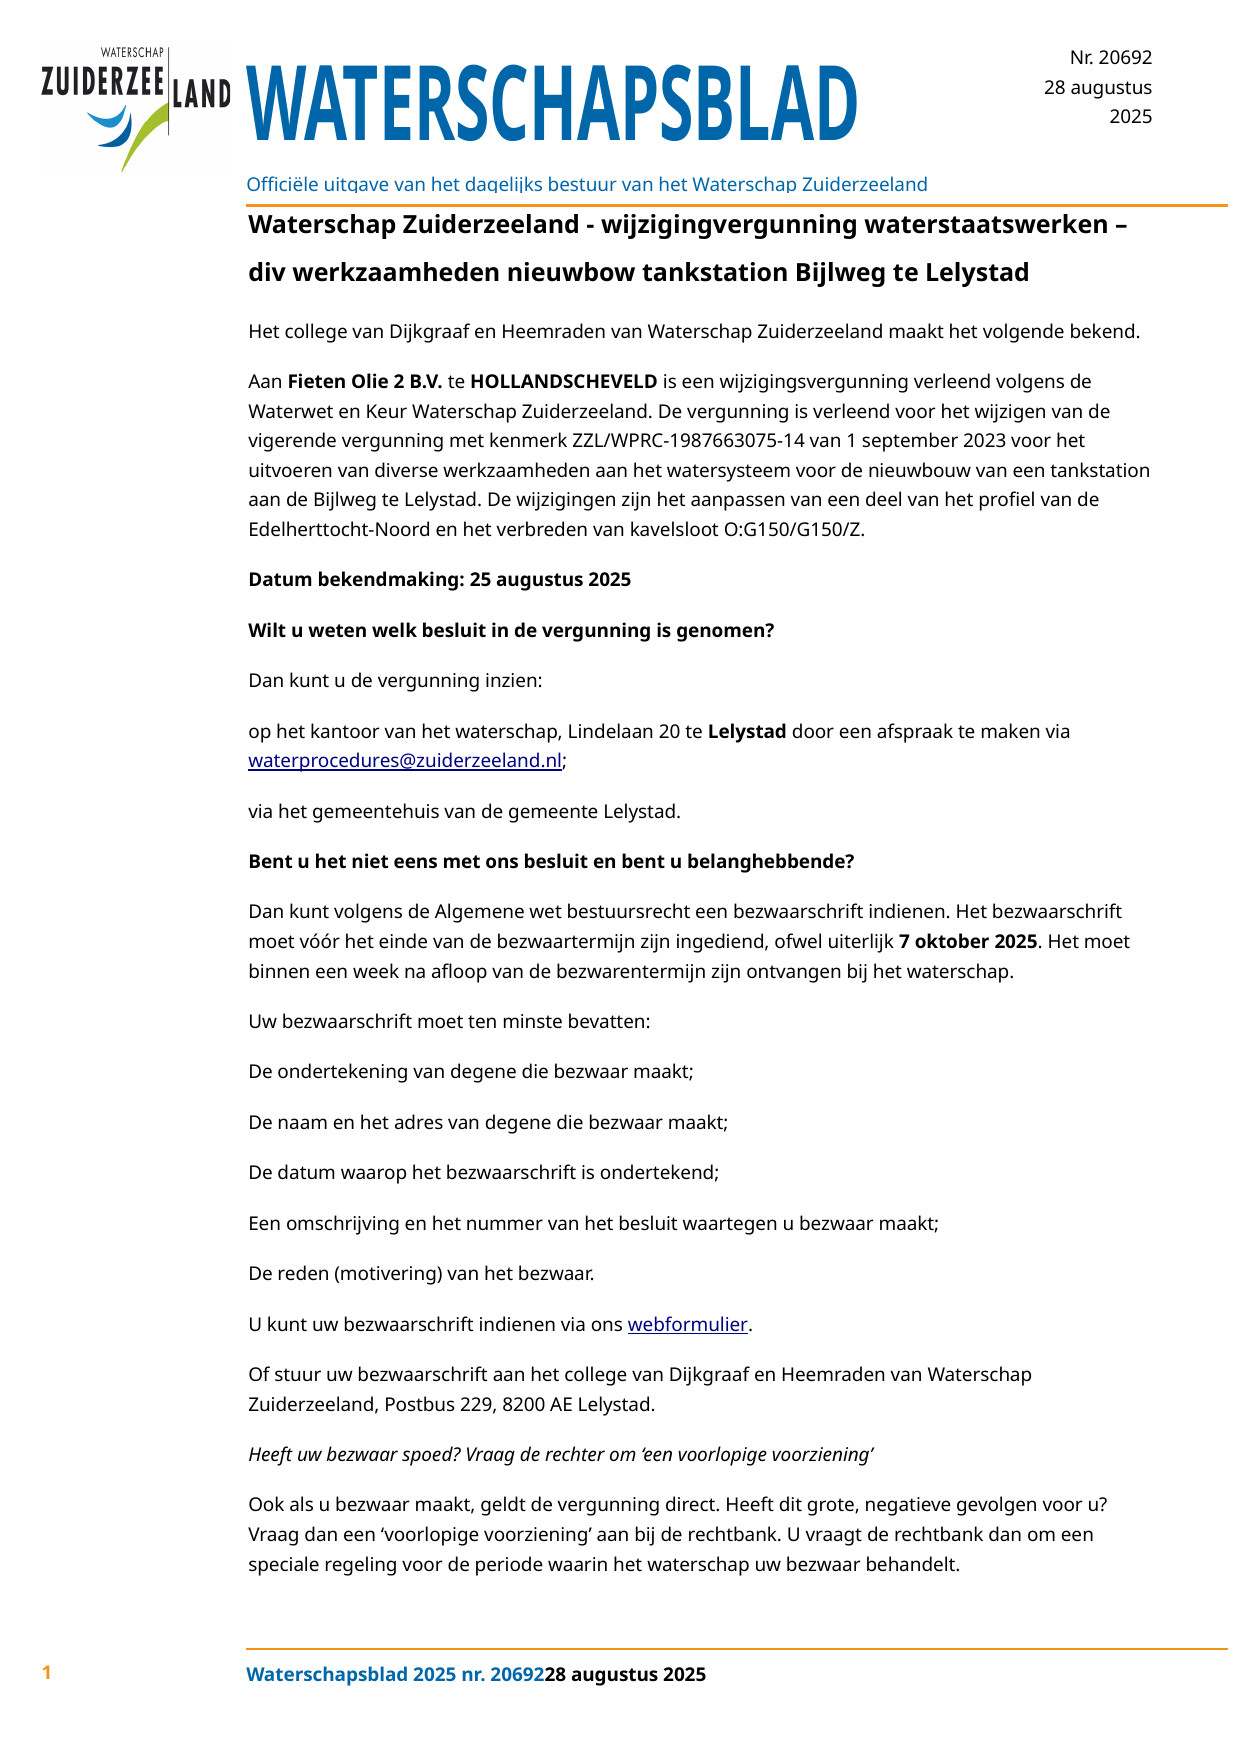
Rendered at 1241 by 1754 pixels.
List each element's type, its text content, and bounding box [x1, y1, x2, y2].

text Het college van Dijkgraaf en Heemraden van Waterschap Zuiderzeeland maakt het volgende bekend. [248, 318, 1152, 344]
text Datum bekendmaking: 25 augustus 2025 [248, 567, 1152, 592]
text De ondertekening van degene die bezwaar maakt; [248, 1059, 1152, 1084]
text De naam en het adres van degene die bezwaar maakt; [248, 1109, 1152, 1135]
text via het gemeentehuis van de gemeente Lelystad. [248, 798, 1152, 824]
text Dan kunt volgens de Algemene wet bestuursrecht een bezwaarschrift indienen. Het bezwaarschrift moet vóór het einde van de bezwaartermijn zijn ingediend, ofwel uiterlijk 7 oktober 2025. Het moet binnen een week na afloop van de bezwarentermijn zijn ontvangen bij het waterschap. [248, 899, 1152, 984]
text Een omschrijving en het nummer van het besluit waartegen u bezwaar maakt; [248, 1210, 1152, 1236]
picture [41, 47, 231, 172]
text Bent u het niet eens met ons besluit en bent u belanghebbende? [248, 848, 1152, 874]
text Dan kunt u de vergunning inzien: [248, 667, 1152, 693]
text op het kantoor van het waterschap, Lindelaan 20 te Lelystad door een afspraak te maken via waterprocedures@zuiderzeeland.nl; [248, 718, 1152, 773]
text Aan Fieten Olie 2 B.V. te HOLLANDSCHEVELD is een wijzigingsvergunning verleend volgens de Waterwet en Keur Waterschap Zuiderzeeland. De vergunning is verleend voor het wijzigen van de vigerende vergunning met kenmerk ZZL/WPRC-1987663075-14 van 1 september 2023 voor het uitvoeren van diverse werkzaamheden aan het watersysteem voor de nieuwbouw van een tankstation aan de Bijlweg te Lelystad. De wijzigingen zijn het aanpassen van een deel van het profiel van de Edelherttocht-Noord en het verbreden van kavelsloot O:G150/G150/Z. [248, 368, 1152, 542]
text Of stuur uw bezwaarschrift aan het college van Dijkgraaf en Heemraden van Waterschap Zuiderzeeland, Postbus 229, 8200 AE Lelystad. [248, 1361, 1152, 1417]
text Ook als u bezwaar maakt, geldt de vergunning direct. Heeft dit grote, negatieve gevolgen voor u? Vraag dan een ‘voorlopige voorziening’ aan bij de rechtbank. U vraagt de rechtbank dan om een speciale regeling voor de periode waarin het waterschap uw bezwaar behandelt. [248, 1492, 1152, 1577]
text Uw bezwaarschrift moet ten minste bevatten: [248, 1008, 1152, 1034]
text Waterschap Zuiderzeeland - wijzigingvergunning waterstaatswerken – div werkzaamheden nieuwbow tankstation Bijlweg te Lelystad [248, 207, 1152, 288]
text Wilt u weten welk besluit in de vergunning is genomen? [248, 617, 1152, 643]
text De reden (motivering) van het bezwaar. [248, 1260, 1152, 1286]
text U kunt uw bezwaarschrift indienen via ons webformulier. [248, 1311, 1152, 1337]
text De datum waarop het bezwaarschrift is ondertekend; [248, 1159, 1152, 1185]
text Heeft uw bezwaar spoed? Vraag de rechter om ‘een voorlopige voorziening’ [248, 1441, 1152, 1467]
